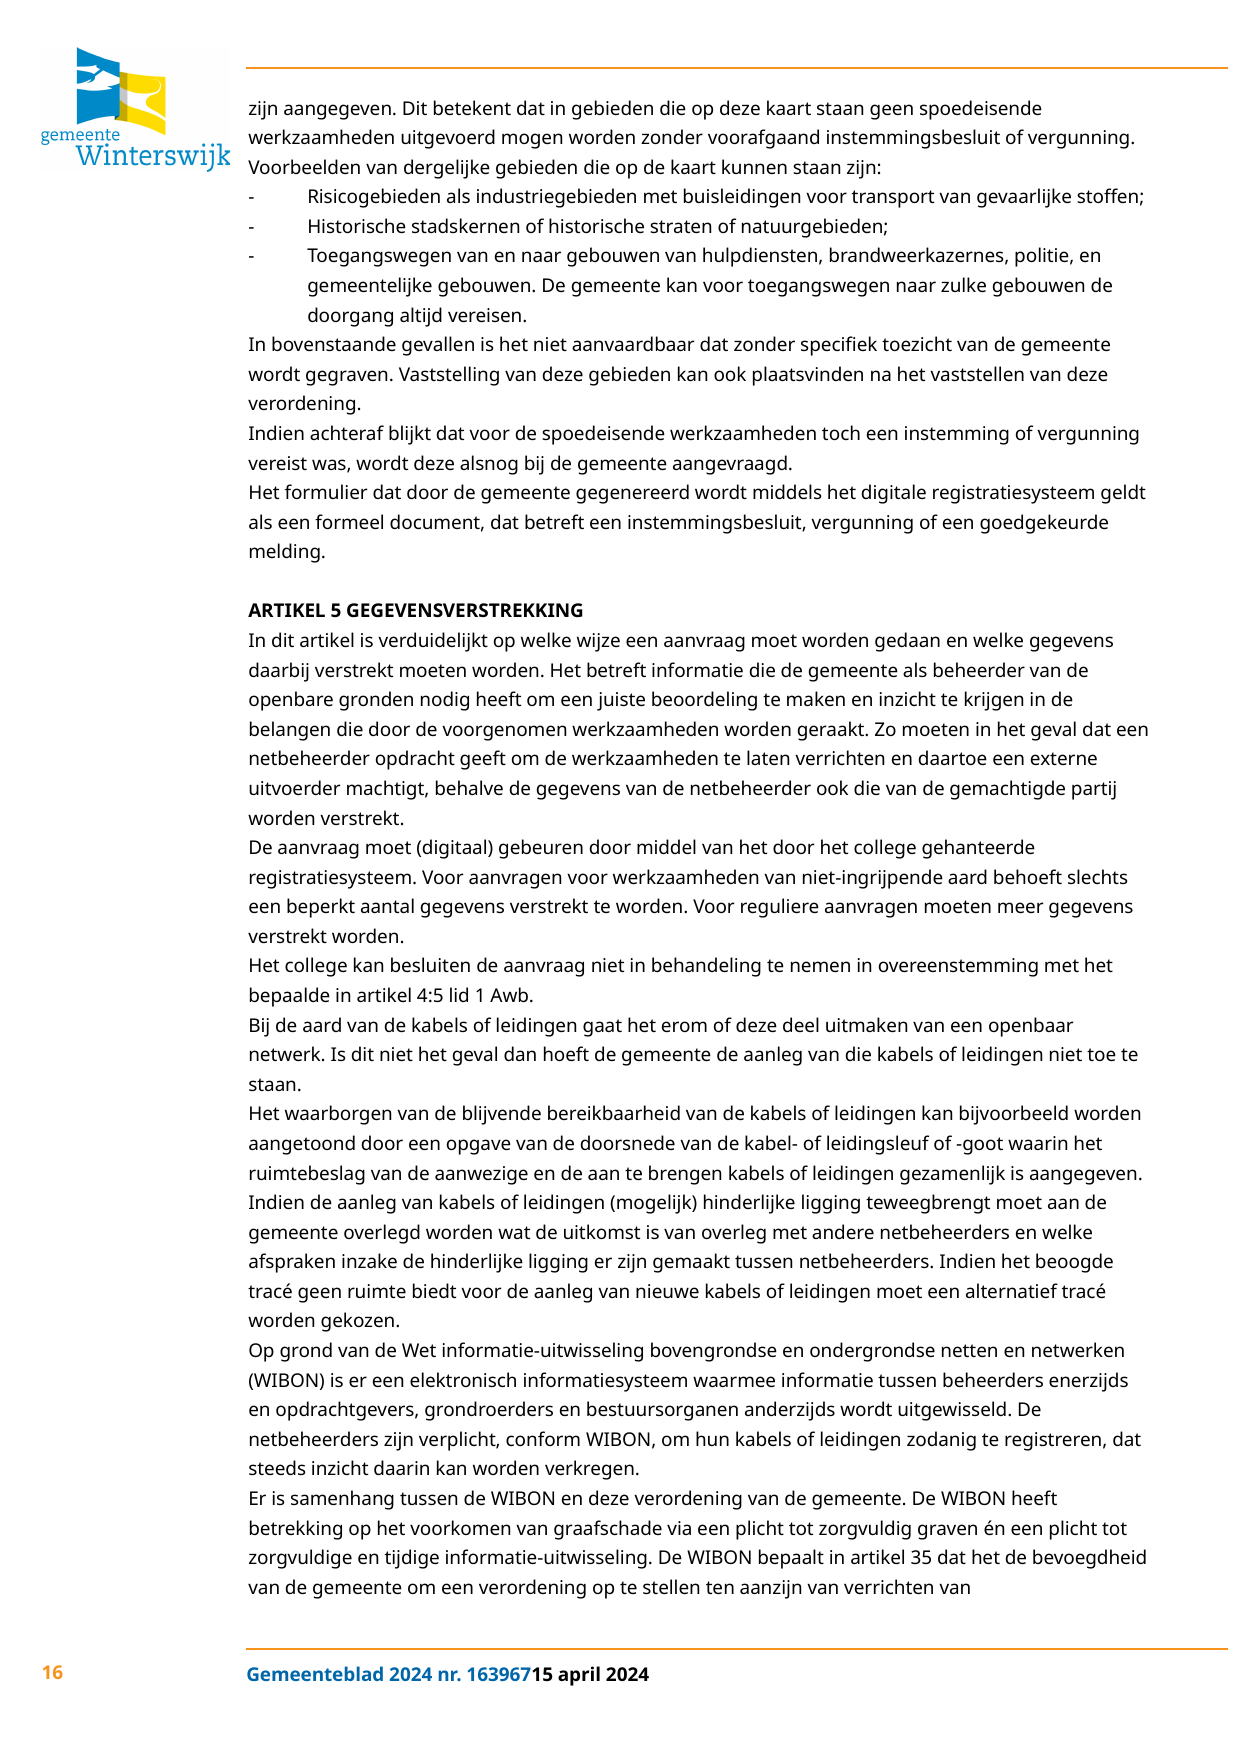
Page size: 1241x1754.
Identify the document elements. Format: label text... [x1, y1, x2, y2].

text In bovenstaande gevallen is het niet aanvaardbaar dat zonder specifiek toezicht van de gemeente wordt gegraven. Vaststelling van deze gebieden kan ook plaatsvinden na het vaststellen van deze verordening. [248, 331, 1152, 416]
text In dit artikel is verduidelijkt op welke wijze een aanvraag moet worden gedaan en welke gegevens daarbij verstrekt moeten worden. Het betreft informatie die de gemeente als beheerder van de openbare gronden nodig heeft om een juiste beoordeling te maken en inzicht te krijgen in de belangen die door de voorgenomen werkzaamheden worden geraakt. Zo moeten in het geval dat een netbeheerder opdracht geeft om de werkzaamheden te laten verrichten en daartoe een externe uitvoerder machtigt, behalve de gegevens van de netbeheerder ook die van de gemachtigde partij worden verstrekt. [248, 627, 1152, 831]
text Op grond van de Wet informatie-uitwisseling bovengrondse en ondergrondse netten en netwerken (WIBON) is er een elektronisch informatiesysteem waarmee informatie tussen beheerders enerzijds en opdrachtgevers, grondroerders en bestuursorganen anderzijds wordt uitgewisseld. De netbeheerders zijn verplicht, conform WIBON, om hun kabels of leidingen zodanig te registreren, dat steeds inzicht daarin kan worden verkregen. [248, 1337, 1152, 1481]
list Toegangswegen van en naar gebouwen van hulpdiensten, brandweerkazernes, politie, en gemeentelijke gebouwen. De gemeente kan voor toegangswegen naar zulke gebouwen de doorgang altijd vereisen. [248, 243, 1152, 328]
text Het formulier dat door de gemeente gegenereerd wordt middels het digitale registratiesysteem geldt als een formeel document, dat betreft een instemmingsbesluit, vergunning of een goedgekeurde melding. [248, 479, 1152, 564]
text Voorbeelden van dergelijke gebieden die op de kaart kunnen staan zijn: [248, 154, 1152, 180]
list Historische stadskernen of historische straten of natuurgebieden; [248, 213, 1152, 239]
text Bij de aard van de kabels of leidingen gaat het erom of deze deel uitmaken van een openbaar netwerk. Is dit niet het geval dan hoeft de gemeente de aanleg van die kabels of leidingen niet toe te staan. [248, 1012, 1152, 1097]
text Er is samenhang tussen de WIBON en deze verordening van de gemeente. De WIBON heeft betrekking op het voorkomen van graafschade via een plicht tot zorgvuldig graven én een plicht tot zorgvuldige en tijdige informatie-uitwisseling. De WIBON bepaalt in artikel 35 dat het de bevoegdheid van de gemeente om een verordening op te stellen ten aanzijn van verrichten van [248, 1485, 1152, 1600]
text zijn aangegeven. Dit betekent dat in gebieden die op deze kaart staan geen spoedeisende werkzaamheden uitgevoerd mogen worden zonder voorafgaand instemmingsbesluit of vergunning. [248, 95, 1152, 150]
text Het waarborgen van de blijvende bereikbaarheid van de kabels of leidingen kan bijvoorbeeld worden aangetoond door een opgave van de doorsnede van de kabel- of leidingsleuf of -goot waarin het ruimtebeslag van de aanwezige en de aan te brengen kabels of leidingen gezamenlijk is aangegeven. Indien de aanleg van kabels of leidingen (mogelijk) hinderlijke ligging teweegbrengt moet aan de gemeente overlegd worden wat de uitkomst is van overleg met andere netbeheerders en welke afspraken inzake de hinderlijke ligging er zijn gemaakt tussen netbeheerders. Indien het beoogde tracé geen ruimte biedt voor de aanleg van nieuwe kabels of leidingen moet een alternatief tracé worden gekozen. [248, 1101, 1152, 1333]
picture [41, 47, 231, 172]
list Risicogebieden als industriegebieden met buisleidingen voor transport van gevaarlijke stoffen; [248, 183, 1152, 209]
picture [225, 153, 231, 162]
text De aanvraag moet (digitaal) gebeuren door middel van het door het college gehanteerde registratiesysteem. Voor aanvragen voor werkzaamheden van niet-ingrijpende aard behoeft slechts een beperkt aantal gegevens verstrekt te worden. Voor reguliere aanvragen moeten meer gegevens verstrekt worden. [248, 834, 1152, 949]
text Het college kan besluiten de aanvraag niet in behandeling te nemen in overeenstemming met het bepaalde in artikel 4:5 lid 1 Awb. [248, 953, 1152, 1008]
text Indien achteraf blijkt dat voor de spoedeisende werkzaamheden toch een instemming of vergunning vereist was, wordt deze alsnog bij de gemeente aangevraagd. [248, 420, 1152, 476]
text ARTIKEL 5 GEGEVENSVERSTREKKING [248, 598, 1152, 623]
